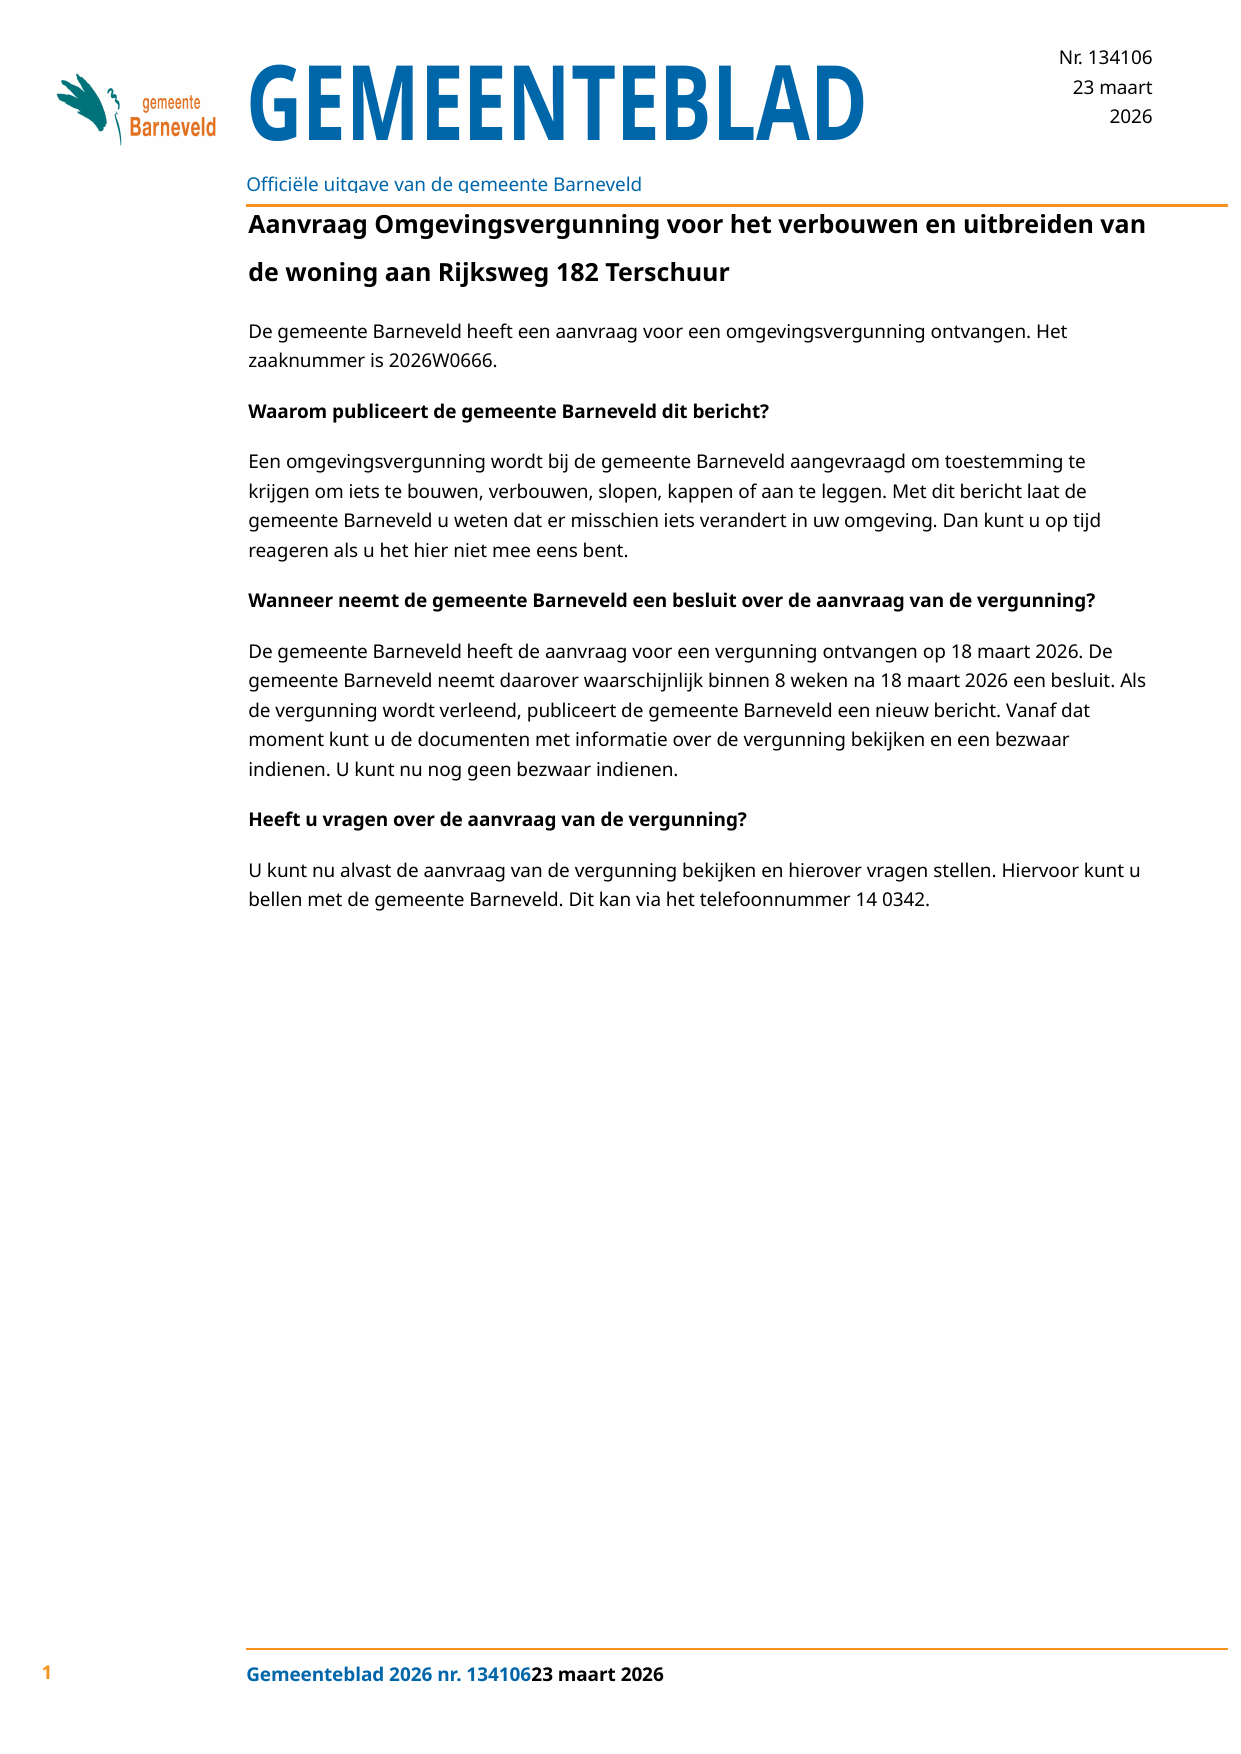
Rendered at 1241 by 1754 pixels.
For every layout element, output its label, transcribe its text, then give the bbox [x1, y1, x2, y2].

text Wanneer neemt de gemeente Barneveld een besluit over de aanvraag van de vergunning? [248, 587, 1152, 613]
text De gemeente Barneveld heeft de aanvraag voor een vergunning ontvangen op 18 maart 2026. De gemeente Barneveld neemt daarover waarschijnlijk binnen 8 weken na 18 maart 2026 een besluit. Als de vergunning wordt verleend, publiceert de gemeente Barneveld een nieuw bericht. Vanaf dat moment kunt u de documenten met informatie over de vergunning bekijken en een bezwaar indienen. U kunt nu nog geen bezwaar indienen. [248, 638, 1152, 782]
text U kunt nu alvast de aanvraag van de vergunning bekijken en hierover vragen stellen. Hiervoor kunt u bellen met de gemeente Barneveld. Dit kan via het telefoonnummer 14 0342. [248, 857, 1152, 912]
text Aanvraag Omgevingsvergunning voor het verbouwen en uitbreiden van de woning aan Rijksweg 182 Terschuur [248, 207, 1152, 288]
text De gemeente Barneveld heeft een aanvraag voor een omgevingsvergunning ontvangen. Het zaaknummer is 2026W0666. [248, 318, 1152, 373]
text Een omgevingsvergunning wordt bij de gemeente Barneveld aangevraagd om toestemming te krijgen om iets te bouwen, verbouwen, slopen, kappen of aan te leggen. Met dit bericht laat de gemeente Barneveld u weten dat er misschien iets verandert in uw omgeving. Dan kunt u op tijd reageren als u het hier niet mee eens bent. [248, 448, 1152, 563]
picture [41, 47, 231, 172]
text Waarom publiceert de gemeente Barneveld dit bericht? [248, 398, 1152, 424]
text Heeft u vragen over de aanvraag van de vergunning? [248, 807, 1152, 832]
